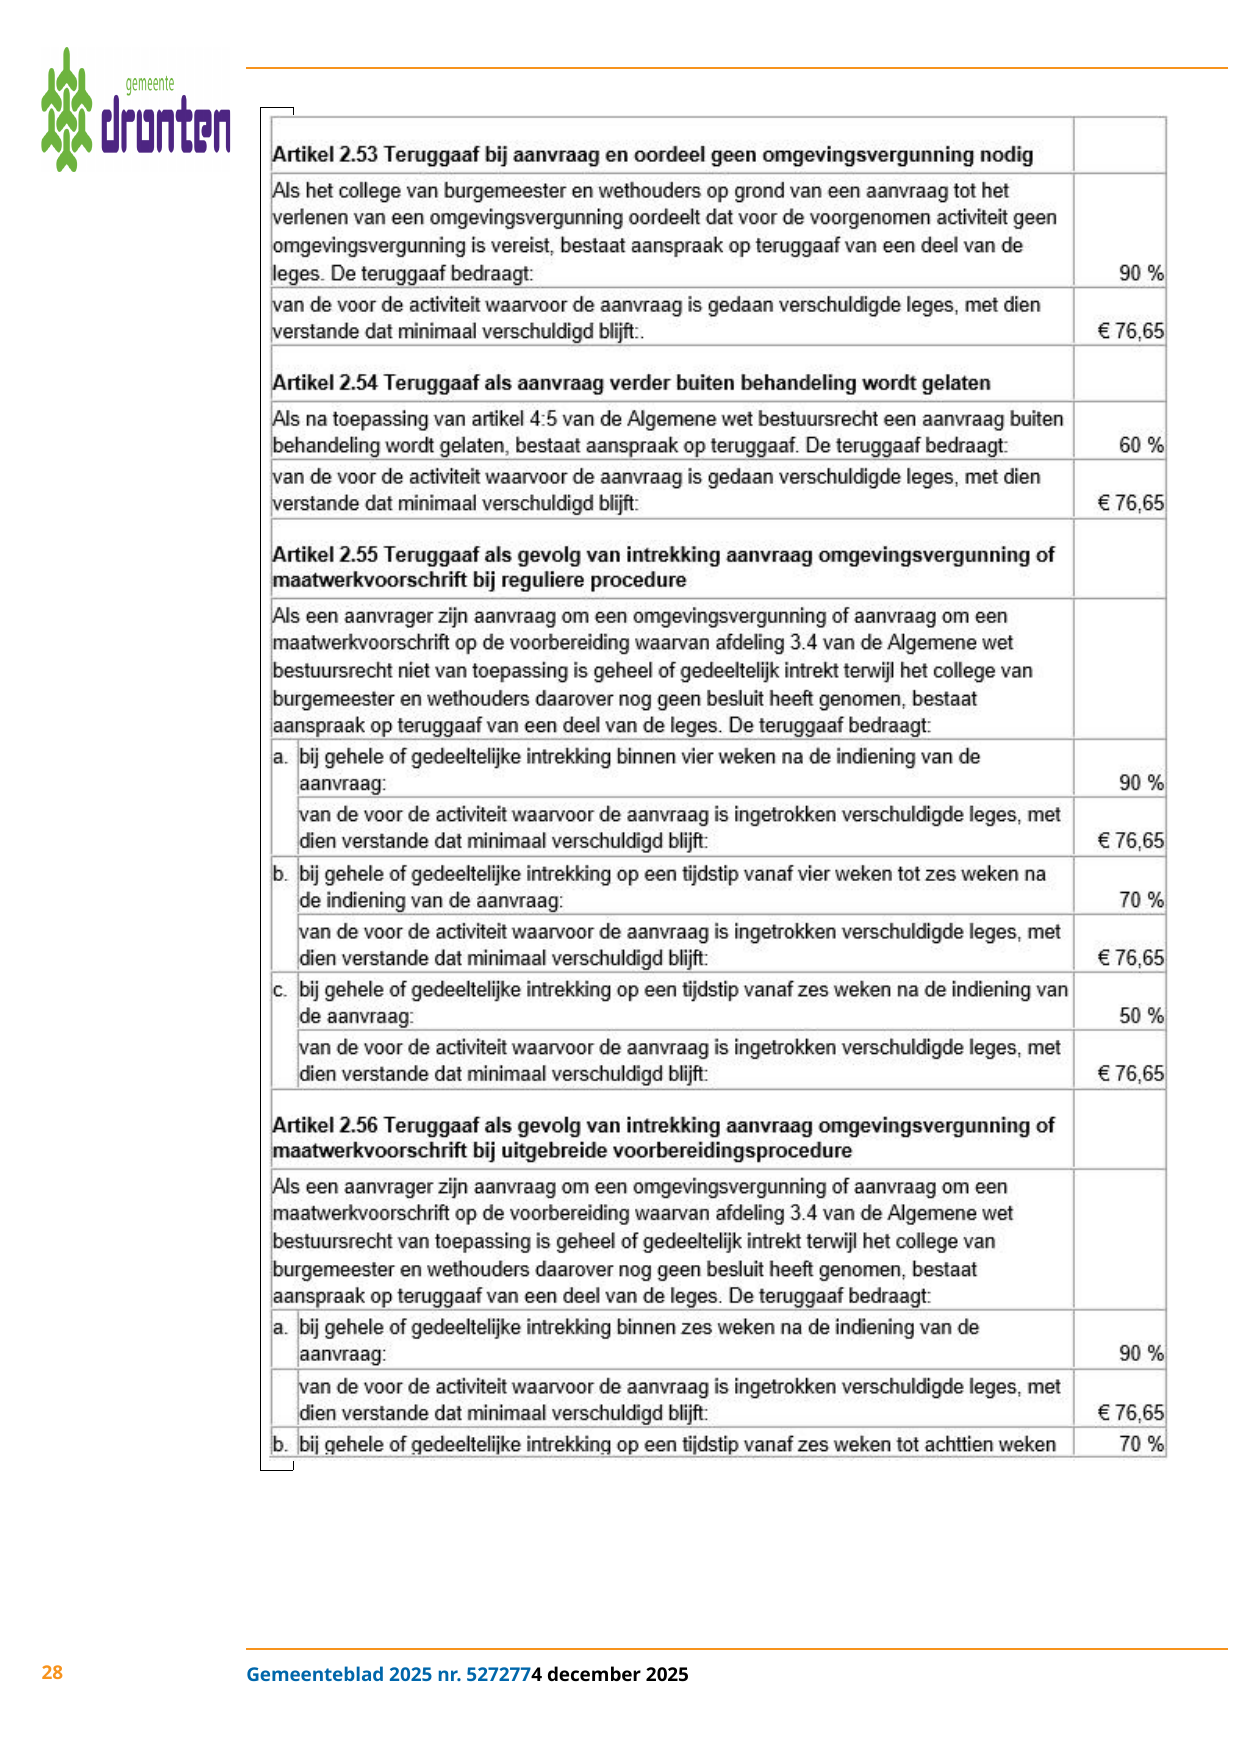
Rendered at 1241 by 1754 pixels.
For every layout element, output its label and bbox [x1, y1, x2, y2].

picture [268, 115, 1172, 1461]
picture [41, 47, 231, 172]
